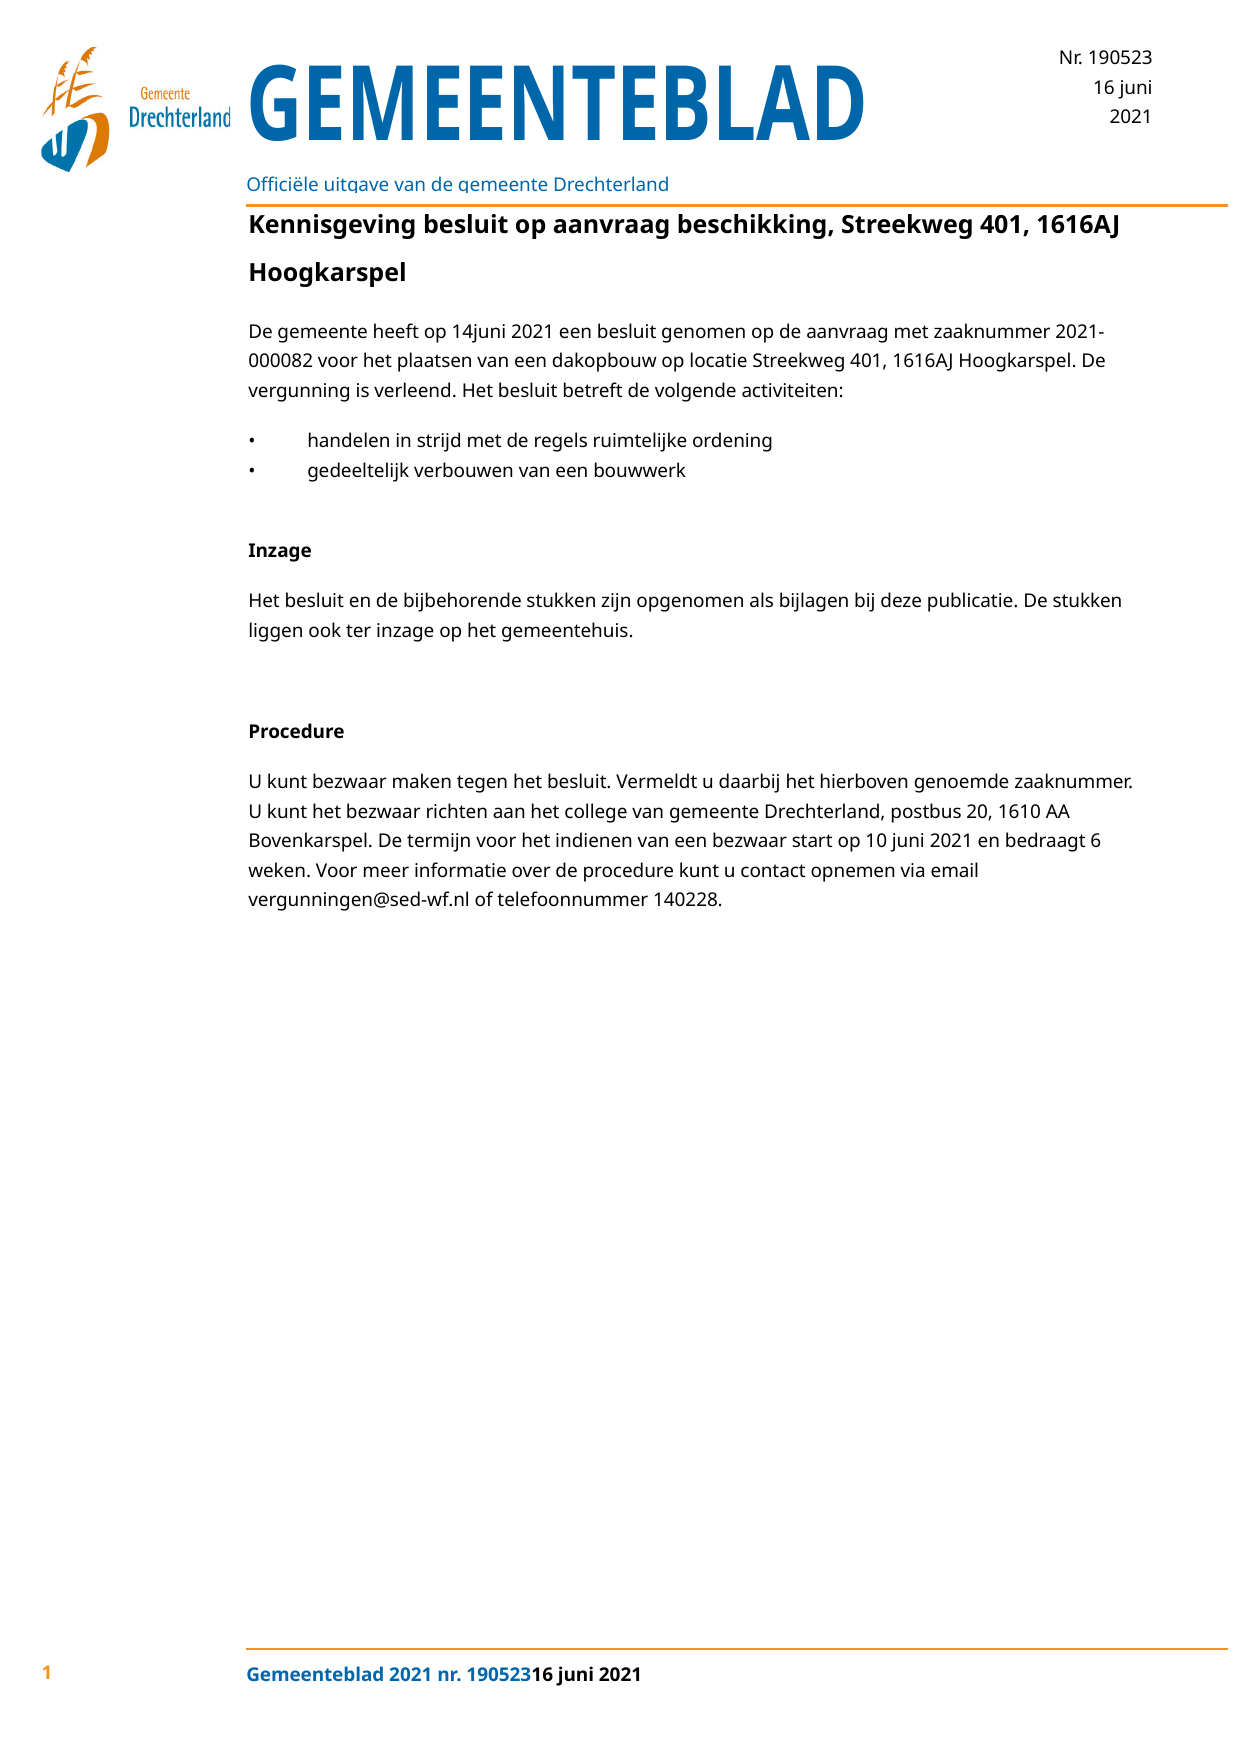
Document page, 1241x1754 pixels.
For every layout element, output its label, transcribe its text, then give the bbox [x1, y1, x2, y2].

text U kunt bezwaar maken tegen het besluit. Vermeldt u daarbij het hierboven genoemde zaaknummer. U kunt het bezwaar richten aan het college van gemeente Drechterland, postbus 20, 1610 AA Bovenkarspel. De termijn voor het indienen van een bezwaar start op 10 juni 2021 en bedraagt 6 weken. Voor meer informatie over de procedure kunt u contact opnemen via email vergunningen@sed-wf.nl of telefoonnummer 140228. [248, 768, 1152, 912]
list handelen in strijd met de regels ruimtelijke ordening [248, 427, 1152, 453]
text Kennisgeving besluit op aanvraag beschikking, Streekweg 401, 1616AJ Hoogkarspel [248, 207, 1152, 288]
text Het besluit en de bijbehorende stukken zijn opgenomen als bijlagen bij deze publicatie. De stukken liggen ook ter inzage op het gemeentehuis. [248, 587, 1152, 643]
text Inzage [248, 537, 1152, 563]
picture [41, 158, 64, 172]
list gedeeltelijk verbouwen van een bouwwerk [248, 457, 1152, 483]
picture [41, 47, 231, 172]
text De gemeente heeft op 14juni 2021 een besluit genomen op de aanvraag met zaaknummer 2021-000082 voor het plaatsen van een dakopbouw op locatie Streekweg 401, 1616AJ Hoogkarspel. De vergunning is verleend. Het besluit betreft de volgende activiteiten: [248, 318, 1152, 403]
picture [226, 115, 231, 124]
text Procedure [248, 718, 1152, 744]
